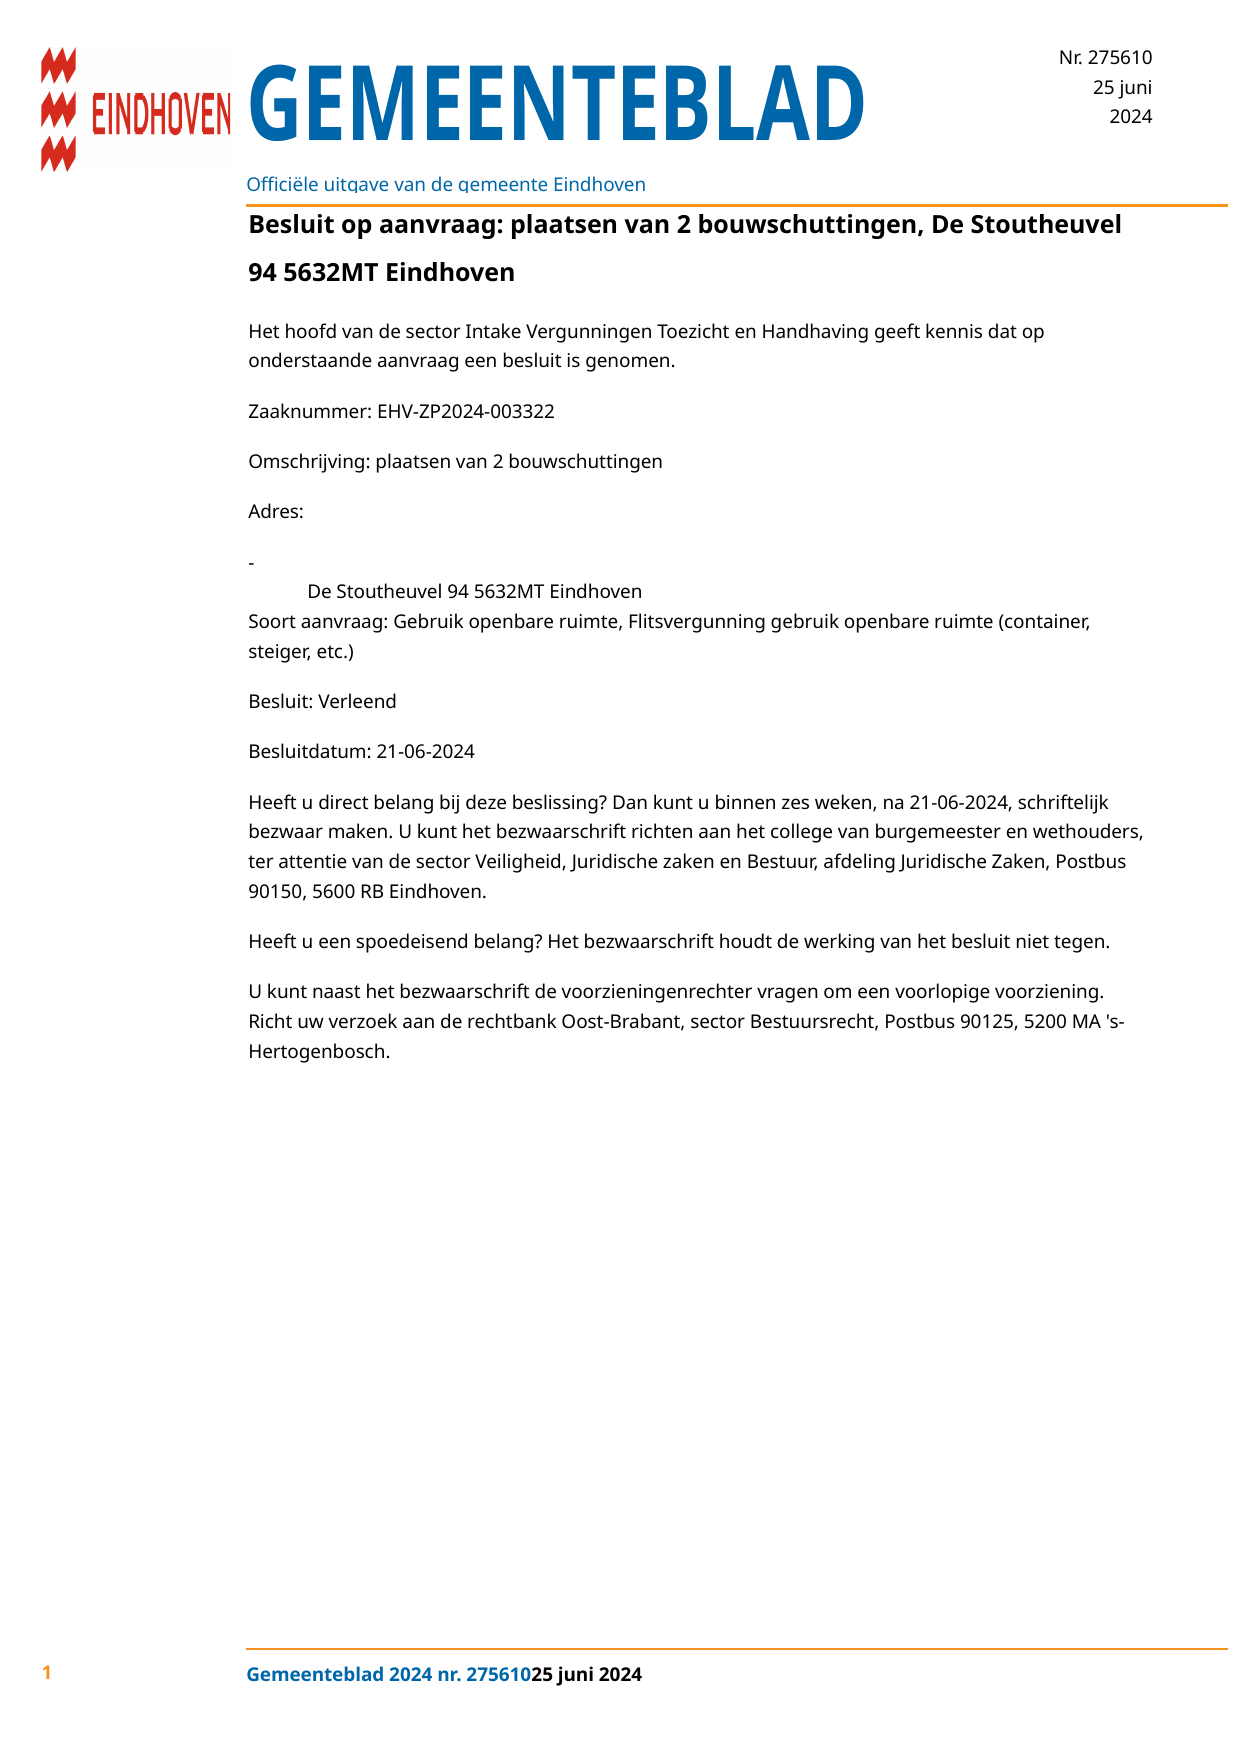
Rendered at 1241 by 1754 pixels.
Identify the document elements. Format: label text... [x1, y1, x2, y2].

list De Stoutheuvel 94 5632MT Eindhoven [248, 579, 1152, 604]
picture [41, 47, 231, 172]
text Het hoofd van de sector Intake Vergunningen Toezicht en Handhaving geeft kennis dat op onderstaande aanvraag een besluit is genomen. [248, 318, 1152, 373]
text Besluitdatum: 21-06-2024 [248, 739, 1152, 764]
text Omschrijving: plaatsen van 2 bouwschuttingen [248, 448, 1152, 474]
text Besluit op aanvraag: plaatsen van 2 bouwschuttingen, De Stoutheuvel 94 5632MT Eindhoven [248, 207, 1152, 288]
text Adres: [248, 499, 1152, 524]
text Soort aanvraag: Gebruik openbare ruimte, Flitsvergunning gebruik openbare ruimte (container, steiger, etc.) [248, 608, 1152, 664]
text Heeft u direct belang bij deze beslissing? Dan kunt u binnen zes weken, na 21-06-2024, schriftelijk bezwaar maken. U kunt het bezwaarschrift richten aan het college van burgemeester en wethouders, ter attentie van de sector Veiligheid, Juridische zaken en Bestuur, afdeling Juridische Zaken, Postbus 90150, 5600 RB Eindhoven. [248, 789, 1152, 904]
text Besluit: Verleend [248, 688, 1152, 714]
text Heeft u een spoedeisend belang? Het bezwaarschrift houdt de werking van het besluit niet tegen. [248, 928, 1152, 954]
text U kunt naast het bezwaarschrift de voorzieningenrechter vragen om een voorlopige voorziening. Richt uw verzoek aan de rechtbank Oost-Brabant, sector Bestuursrecht, Postbus 90125, 5200 MA 's-Hertogenbosch. [248, 979, 1152, 1064]
text Zaaknummer: EHV-ZP2024-003322 [248, 398, 1152, 424]
